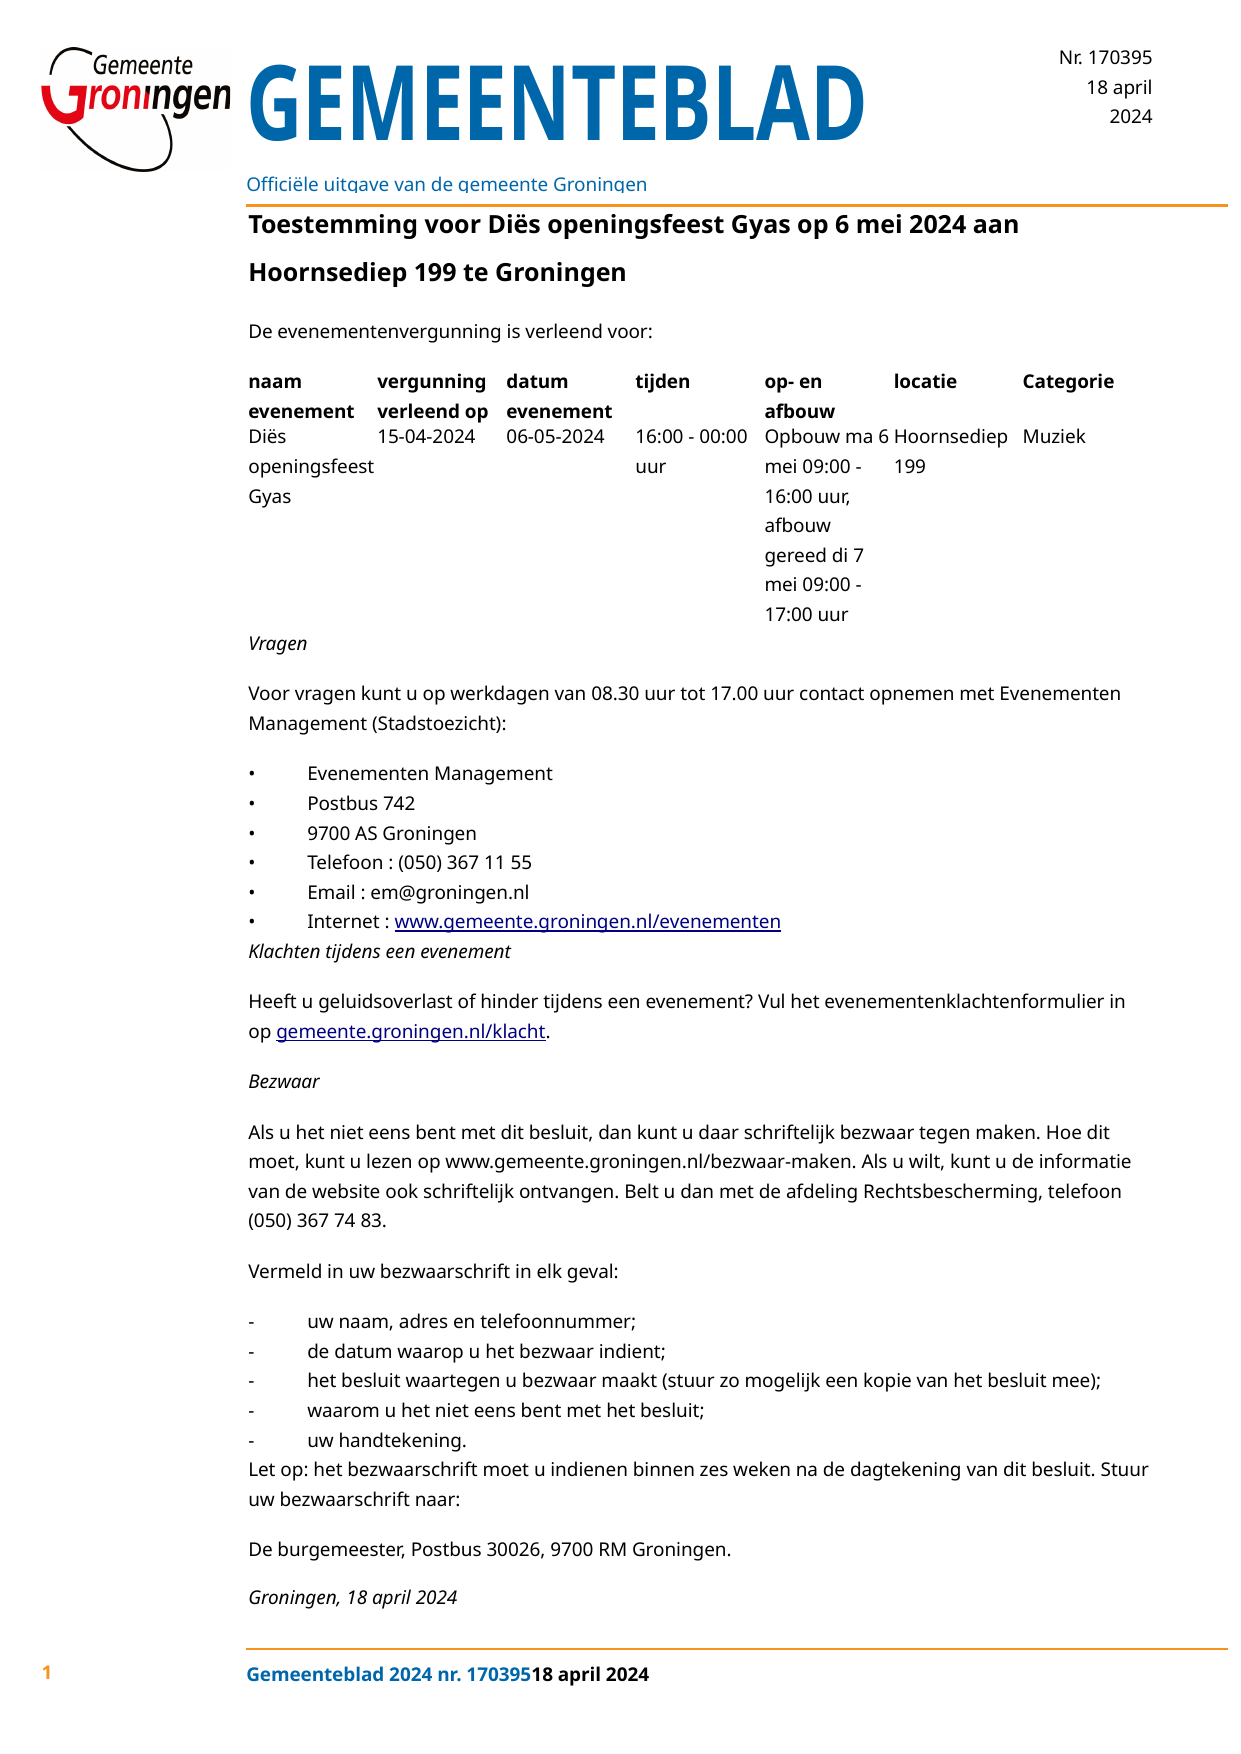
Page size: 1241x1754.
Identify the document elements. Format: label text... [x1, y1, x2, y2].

table_header datum evenement [506, 369, 635, 424]
list Evenementen Management [248, 761, 1152, 786]
list Telefoon : (050) 367 11 55 [248, 849, 1152, 875]
table_cell 06-05-2024 [506, 424, 635, 627]
text Let op: het bezwaarschrift moet u indienen binnen zes weken na de dagtekening van dit besluit. Stuur uw bezwaarschrift naar: [248, 1456, 1152, 1512]
table_header naam evenement [248, 369, 377, 424]
table_header op- en afbouw [764, 369, 893, 424]
text De burgemeester, Postbus 30026, 9700 RM Groningen. [248, 1536, 1152, 1562]
table_header Categorie [1023, 369, 1152, 424]
text Voor vragen kunt u op werkdagen van 08.30 uur tot 17.00 uur contact opnemen met Evenementen Management (Stadstoezicht): [248, 681, 1152, 736]
list Internet : www.gemeente.groningen.nl/evenementen [248, 908, 1152, 934]
list uw naam, adres en telefoonnummer; [248, 1308, 1152, 1334]
list uw handtekening. [248, 1427, 1152, 1453]
list 9700 AS Groningen [248, 820, 1152, 846]
list Postbus 742 [248, 790, 1152, 816]
table_header locatie [894, 369, 1022, 424]
list de datum waarop u het bezwaar indient; [248, 1338, 1152, 1364]
text Groningen, 18 april 2024 [248, 1584, 1152, 1610]
text Klachten tijdens een evenement [248, 938, 1152, 964]
picture [41, 47, 231, 172]
table_header vergunning verleend op [377, 369, 506, 424]
text Heeft u geluidsoverlast of hinder tijdens een evenement? Vul het evenementenklachtenformulier in op gemeente.groningen.nl/klacht. [248, 988, 1152, 1044]
list het besluit waartegen u bezwaar maakt (stuur zo mogelijk een kopie van het besluit mee); [248, 1368, 1152, 1393]
table_cell Opbouw ma 6 mei 09:00 - 16:00 uur, afbouw gereed di 7 mei 09:00 - 17:00 uur [764, 424, 893, 627]
table_cell Muziek [1023, 424, 1152, 627]
list waarom u het niet eens bent met het besluit; [248, 1397, 1152, 1423]
table_cell Diës openingsfeest Gyas [248, 424, 377, 627]
table_cell 15-04-2024 [377, 424, 506, 627]
text Als u het niet eens bent met dit besluit, dan kunt u daar schriftelijk bezwaar tegen maken. Hoe dit moet, kunt u lezen op www.gemeente.groningen.nl/bezwaar-maken. Als u wilt, kunt u de informatie van de website ook schriftelijk ontvangen. Belt u dan met de afdeling Rechtsbescherming, telefoon (050) 367 74 83. [248, 1119, 1152, 1233]
text De evenementenvergunning is verleend voor: [248, 318, 1152, 344]
table_header tijden [635, 369, 764, 424]
table_cell Hoornsediep 199 [894, 424, 1022, 627]
list Email : em@groningen.nl [248, 879, 1152, 905]
text Vragen [248, 630, 1152, 656]
text Vermeld in uw bezwaarschrift in elk geval: [248, 1258, 1152, 1284]
text Toestemming voor Diës openingsfeest Gyas op 6 mei 2024 aan Hoornsediep 199 te Groningen [248, 207, 1152, 288]
table_cell 16:00 - 00:00 uur [635, 424, 764, 627]
text Bezwaar [248, 1068, 1152, 1094]
